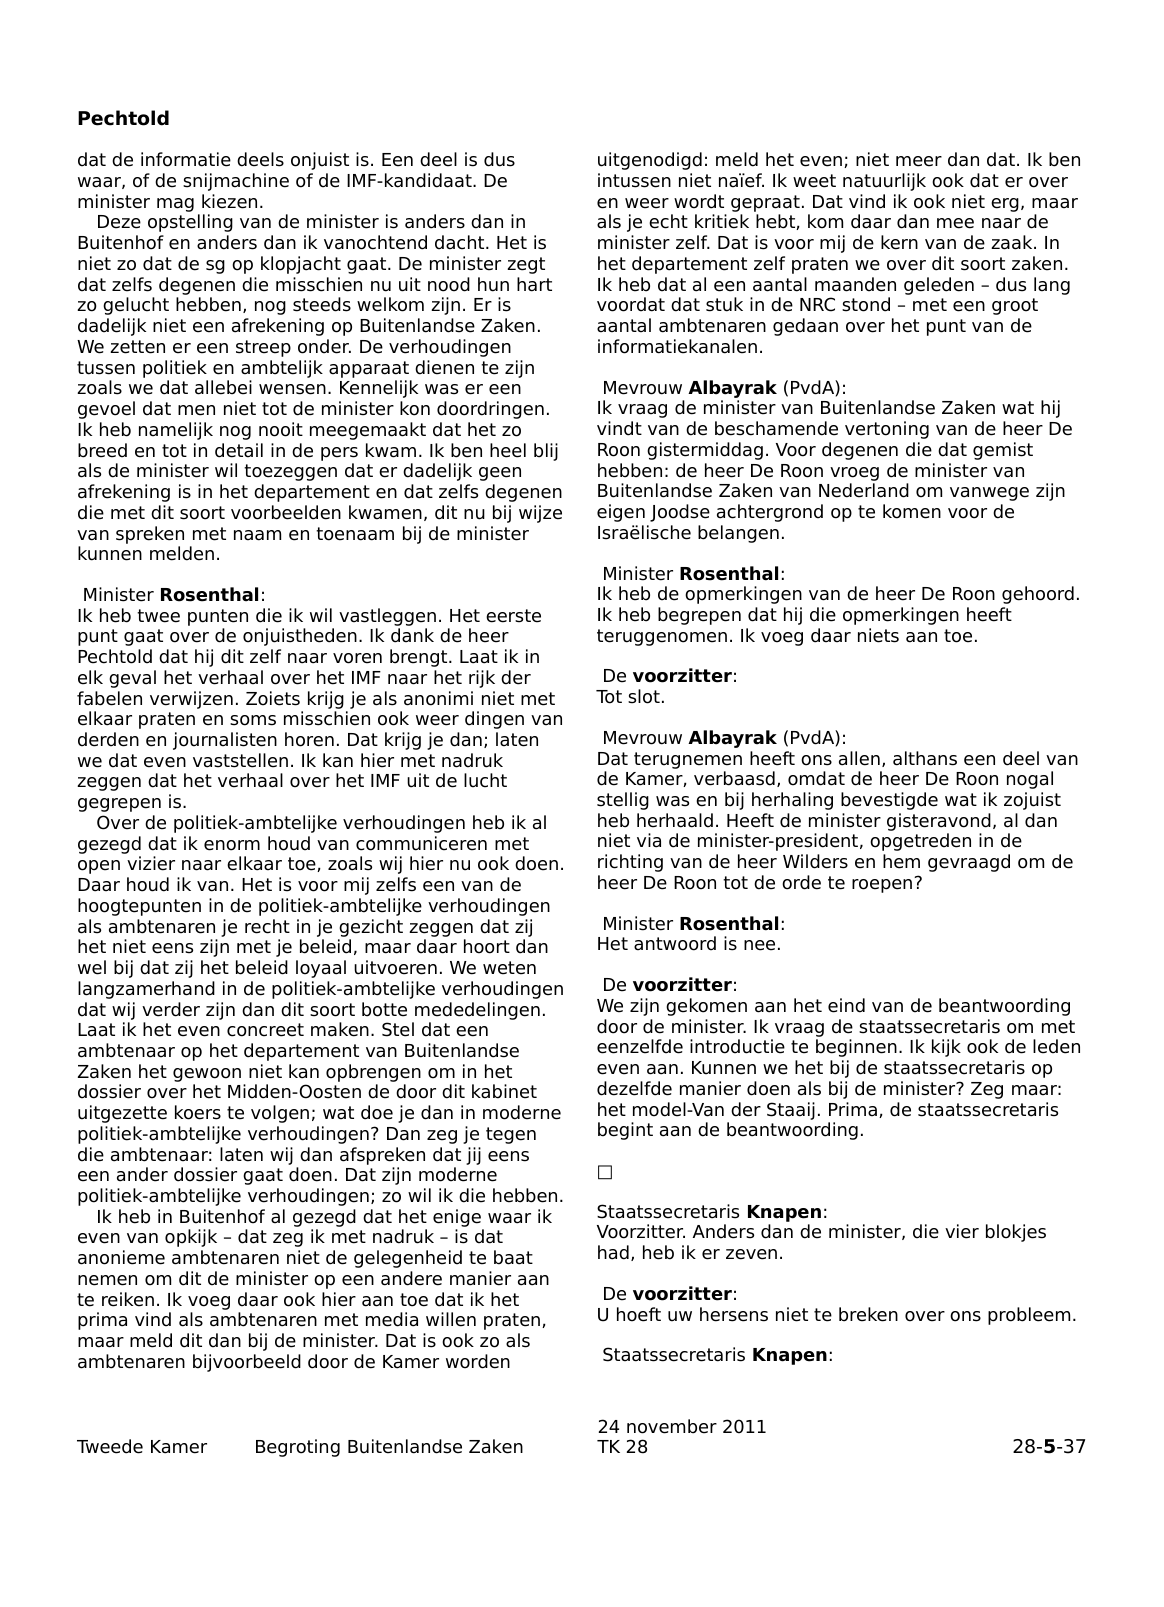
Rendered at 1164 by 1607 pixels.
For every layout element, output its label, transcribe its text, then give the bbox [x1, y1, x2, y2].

text Staatssecretaris Knapen: [596, 1345, 1087, 1366]
text Over de politiek-ambtelijke verhoudingen heb ik al gezegd dat ik enorm houd van communiceren met open vizier naar elkaar toe, zoals wij hier nu ook doen. Daar houd ik van. Het is voor mij zelfs een van de hoogtepunten in de politiek-ambtelijke verhoudingen als ambtenaren je recht in je gezicht zeggen dat zij het niet eens zijn met je beleid, maar daar hoort dan wel bij dat zij het beleid loyaal uitvoeren. We weten langzamerhand in de politiek-ambtelijke verhoudingen dat wij verder zijn dan dit soort botte mededelingen. Laat ik het even concreet maken. Stel dat een ambtenaar op het departement van Buitenlandse Zaken het gewoon niet kan opbrengen om in het dossier over het Midden-Oosten de door dit kabinet uitgezette koers te volgen; wat doe je dan in moderne politiek-ambtelijke verhoudingen? Dan zeg je tegen die ambtenaar: laten wij dan afspreken dat jij eens een ander dossier gaat doen. Dat zijn moderne politiek-ambtelijke verhoudingen; zo wil ik die hebben. [77, 813, 567, 1207]
text Minister Rosenthal: [77, 585, 567, 606]
text Ik heb twee punten die ik wil vastleggen. Het eerste punt gaat over de onjuistheden. Ik dank de heer Pechtold dat hij dit zelf naar voren brengt. Laat ik in elk geval het verhaal over het IMF naar het rijk der fabelen verwijzen. Zoiets krijg je als anonimi niet met elkaar praten en soms misschien ook weer dingen van derden en journalisten horen. Dat krijg je dan; laten we dat even vaststellen. Ik kan hier met nadruk zeggen dat het verhaal over het IMF uit de lucht gegrepen is. [77, 606, 567, 813]
text Staatssecretaris Knapen: [596, 1202, 1087, 1222]
text Minister Rosenthal: [596, 563, 1087, 584]
text Ik vraag de minister van Buitenlandse Zaken wat hij vindt van de beschamende vertoning van de heer De Roon gistermiddag. Voor degenen die dat gemist hebben: de heer De Roon vroeg de minister van Buitenlandse Zaken van Nederland om vanwege zijn eigen Joodse achtergrond op te komen voor de Israëlische belangen. [596, 398, 1087, 543]
text We zijn gekomen aan het eind van de beantwoording door de minister. Ik vraag de staatssecretaris om met eenzelfde introductie te beginnen. Ik kijk ook de leden even aan. Kunnen we het bij de staatssecretaris op dezelfde manier doen als bij de minister? Zeg maar: het model-Van der Staaij. Prima, de staatssecretaris begint aan de beantwoording. [596, 996, 1087, 1141]
text Ik heb in Buitenhof al gezegd dat het enige waar ik even van opkijk – dat zeg ik met nadruk – is dat anonieme ambtenaren niet de gelegenheid te baat nemen om dit de minister op een andere manier aan te reiken. Ik voeg daar ook hier aan toe dat ik het prima vind als ambtenaren met media willen praten, maar meld dit dan bij de minister. Dat is ook zo als ambtenaren bijvoorbeeld door de Kamer worden [77, 1207, 567, 1372]
text Dat terugnemen heeft ons allen, althans een deel van de Kamer, verbaasd, omdat de heer De Roon nogal stellig was en bij herhaling bevestigde wat ik zojuist heb herhaald. Heeft de minister gisteravond, al dan niet via de minister-president, opgetreden in de richting van de heer Wilders en hem gevraagd om de heer De Roon tot de orde te roepen? [596, 748, 1087, 893]
text Mevrouw Albayrak (PvdA): [596, 728, 1087, 748]
text Het antwoord is nee. [596, 934, 1087, 955]
text Voorzitter. Anders dan de minister, die vier blokjes had, heb ik er zeven. [596, 1222, 1087, 1264]
text Deze opstelling van de minister is anders dan in Buitenhof en anders dan ik vanochtend dacht. Het is niet zo dat de sg op klopjacht gaat. De minister zegt dat zelfs degenen die misschien nu uit nood hun hart zo gelucht hebben, nog steeds welkom zijn. Er is dadelijk niet een afrekening op Buitenlandse Zaken. We zetten er een streep onder. De verhoudingen tussen politiek en ambtelijk apparaat dienen te zijn zoals we dat allebei wensen. Kennelijk was er een gevoel dat men niet tot de minister kon doordringen. Ik heb namelijk nog nooit meegemaakt dat het zo breed en tot in detail in de pers kwam. Ik ben heel blij als de minister wil toezeggen dat er dadelijk geen afrekening is in het departement en dat zelfs degenen die met dit soort voorbeelden kwamen, dit nu bij wijze van spreken met naam en toenaam bij de minister kunnen melden. [77, 212, 567, 565]
text De voorzitter: [596, 1284, 1087, 1304]
text Minister Rosenthal: [596, 913, 1087, 934]
text dat de informatie deels onjuist is. Een deel is dus waar, of de snijmachine of de IMF-kandidaat. De minister mag kiezen. [77, 150, 567, 212]
text Mevrouw Albayrak (PvdA): [596, 377, 1087, 398]
text De voorzitter: [596, 666, 1087, 687]
text □ [596, 1161, 1087, 1182]
text uitgenodigd: meld het even; niet meer dan dat. Ik ben intussen niet naïef. Ik weet natuurlijk ook dat er over en weer wordt gepraat. Dat vind ik ook niet erg, maar als je echt kritiek hebt, kom daar dan mee naar de minister zelf. Dat is voor mij de kern van de zaak. In het departement zelf praten we over dit soort zaken. Ik heb dat al een aantal maanden geleden – dus lang voordat dat stuk in de NRC stond – met een groot aantal ambtenaren gedaan over het punt van de informatiekanalen. [596, 150, 1087, 357]
text Tot slot. [596, 687, 1087, 708]
text Ik heb de opmerkingen van de heer De Roon gehoord. Ik heb begrepen dat hij die opmerkingen heeft teruggenomen. Ik voeg daar niets aan toe. [596, 584, 1087, 646]
text De voorzitter: [596, 975, 1087, 996]
text U hoeft uw hersens niet te breken over ons probleem. [596, 1304, 1087, 1325]
